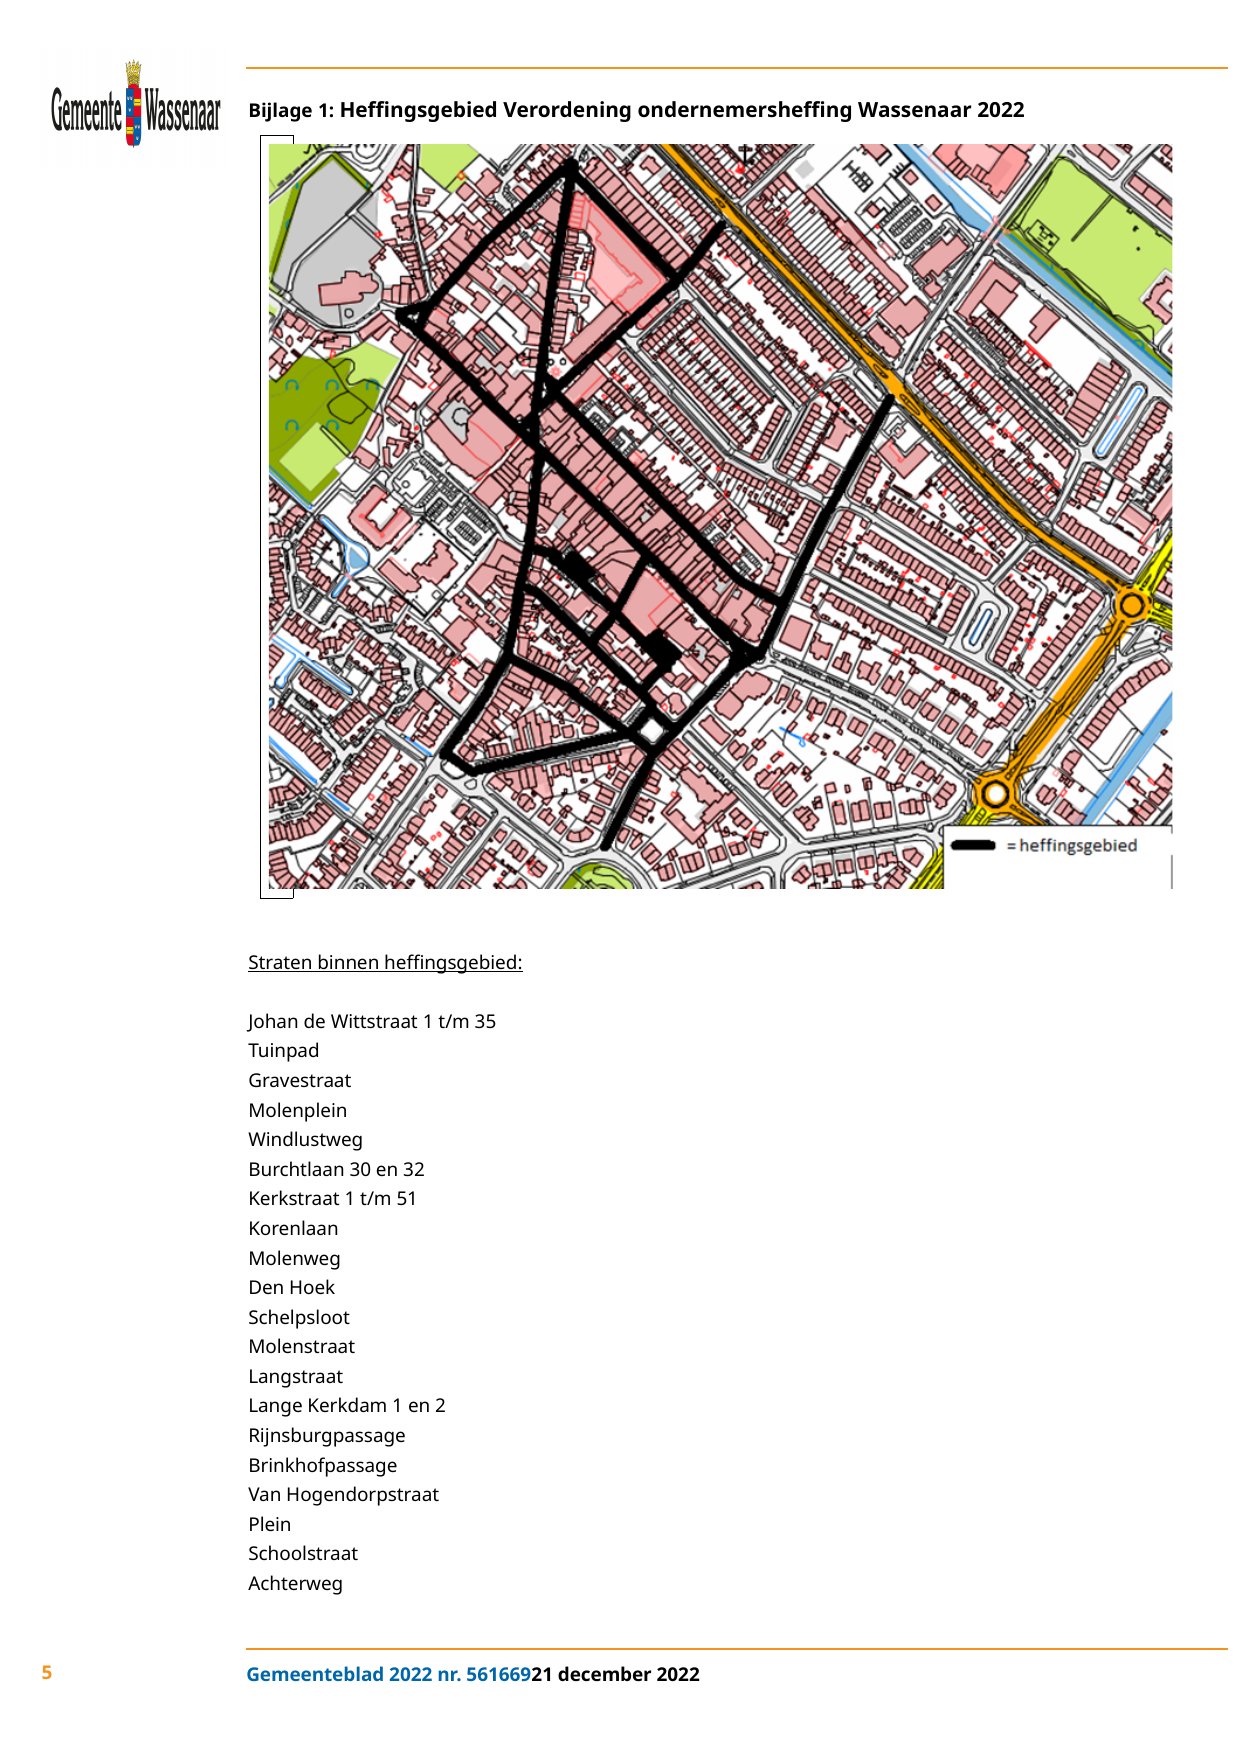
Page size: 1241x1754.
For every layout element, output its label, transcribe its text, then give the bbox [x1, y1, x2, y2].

text Lange Kerkdam 1 en 2 [248, 1393, 1152, 1418]
text Kerkstraat 1 t/m 51 [248, 1186, 1152, 1211]
text Bijlage 1: Heffingsgebied Verordening ondernemersheffing Wassenaar 2022 [248, 95, 1152, 123]
text Schoolstraat [248, 1541, 1152, 1566]
text Plein [248, 1511, 1152, 1537]
picture [268, 144, 1173, 889]
text Molenstraat [248, 1333, 1152, 1359]
text Van Hogendorpstraat [248, 1481, 1152, 1507]
text Schelpsloot [248, 1304, 1152, 1329]
text Achterweg [248, 1570, 1152, 1596]
picture [41, 47, 231, 172]
text Windlustweg [248, 1126, 1152, 1152]
text Gravestraat [248, 1067, 1152, 1093]
text Johan de Wittstraat 1 t/m 35 [248, 1008, 1152, 1034]
text Tuinpad [248, 1038, 1152, 1063]
text Burchtlaan 30 en 32 [248, 1156, 1152, 1182]
text Korenlaan [248, 1215, 1152, 1241]
text Molenweg [248, 1245, 1152, 1270]
text Langstraat [248, 1363, 1152, 1389]
text Brinkhofpassage [248, 1452, 1152, 1477]
text Den Hoek [248, 1274, 1152, 1300]
text Rijnsburgpassage [248, 1422, 1152, 1448]
text Straten binnen heffingsgebied: [248, 949, 1152, 974]
text Molenplein [248, 1097, 1152, 1122]
